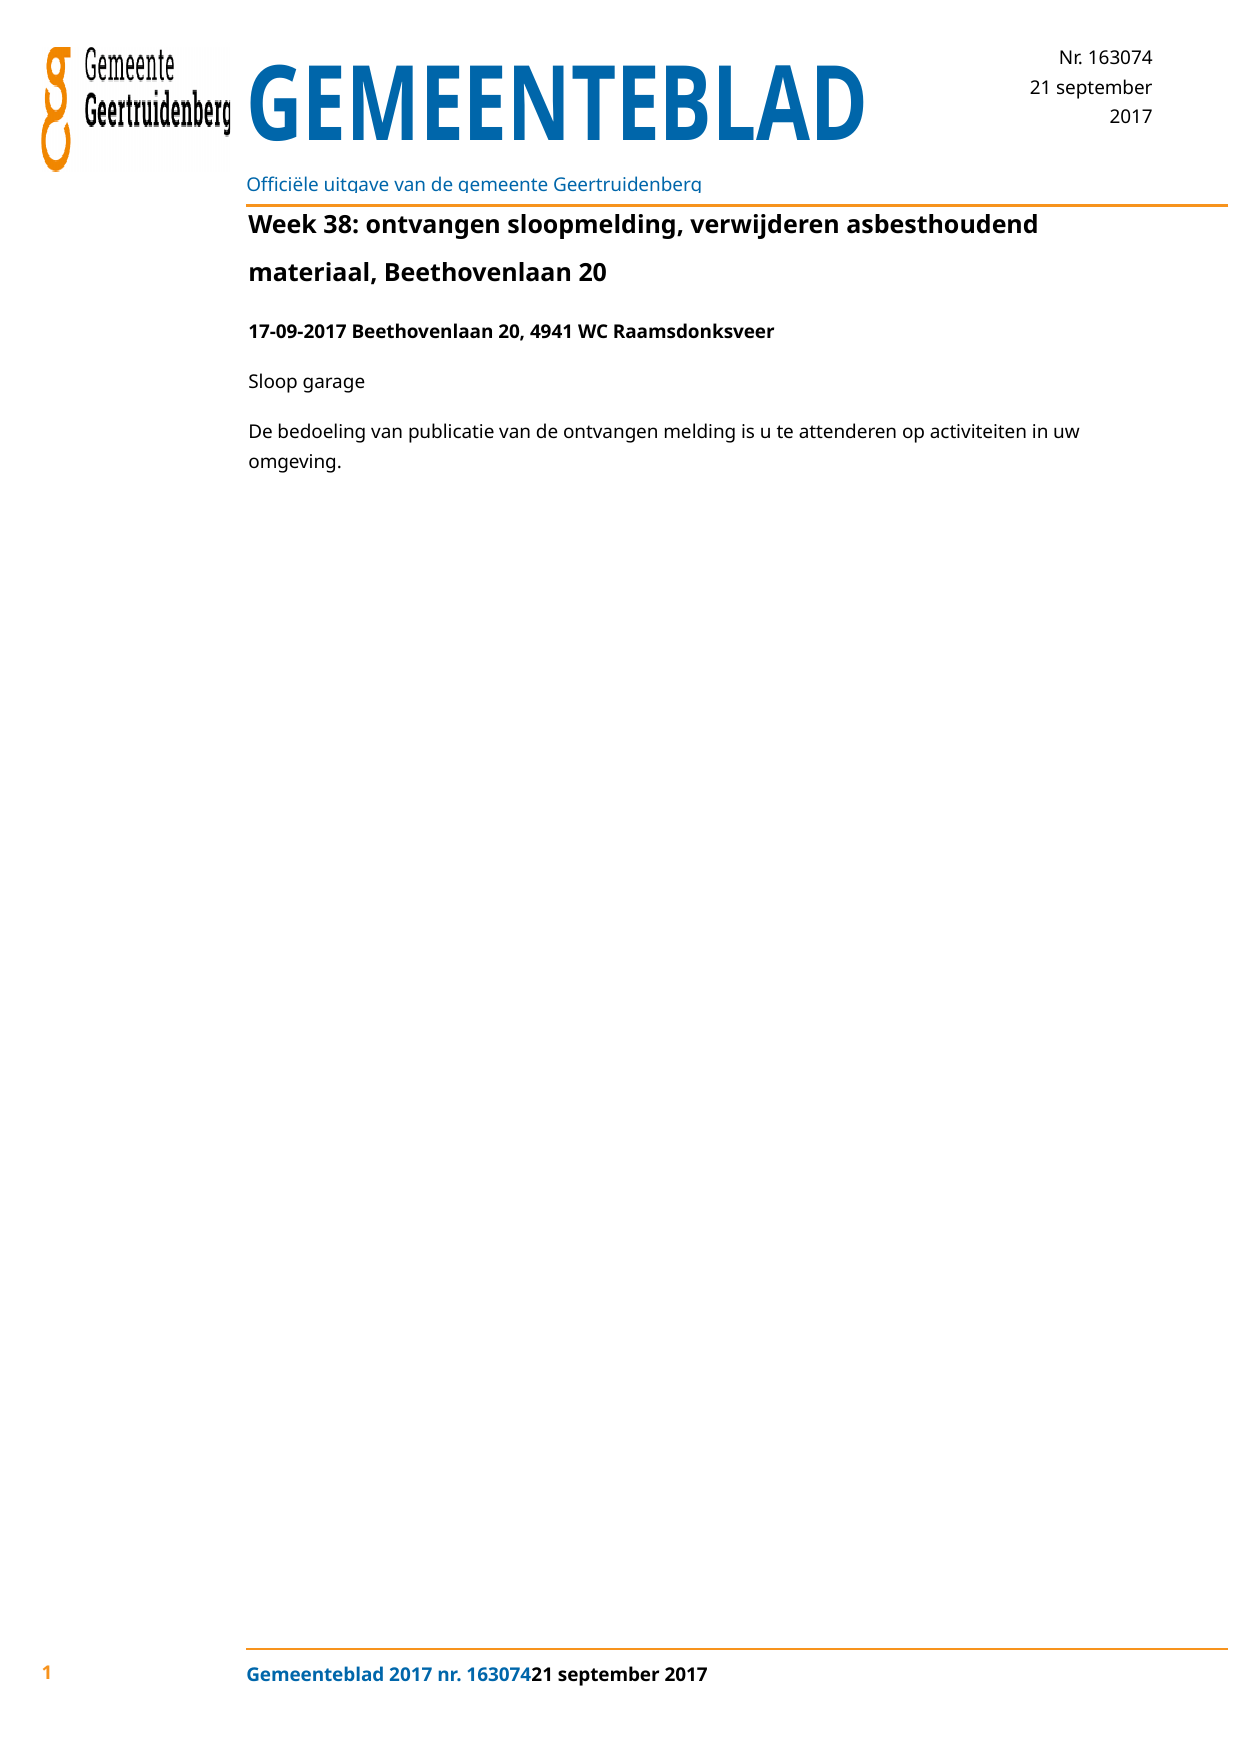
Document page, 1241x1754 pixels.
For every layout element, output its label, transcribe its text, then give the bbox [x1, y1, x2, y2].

text Sloop garage [248, 368, 1152, 394]
picture [41, 47, 231, 172]
text De bedoeling van publicatie van de ontvangen melding is u te attenderen op activiteiten in uw omgeving. [248, 419, 1152, 474]
text Week 38: ontvangen sloopmelding, verwijderen asbesthoudend materiaal, Beethovenlaan 20 [248, 207, 1152, 288]
text 17-09-2017 Beethovenlaan 20, 4941 WC Raamsdonksveer [248, 318, 1152, 344]
